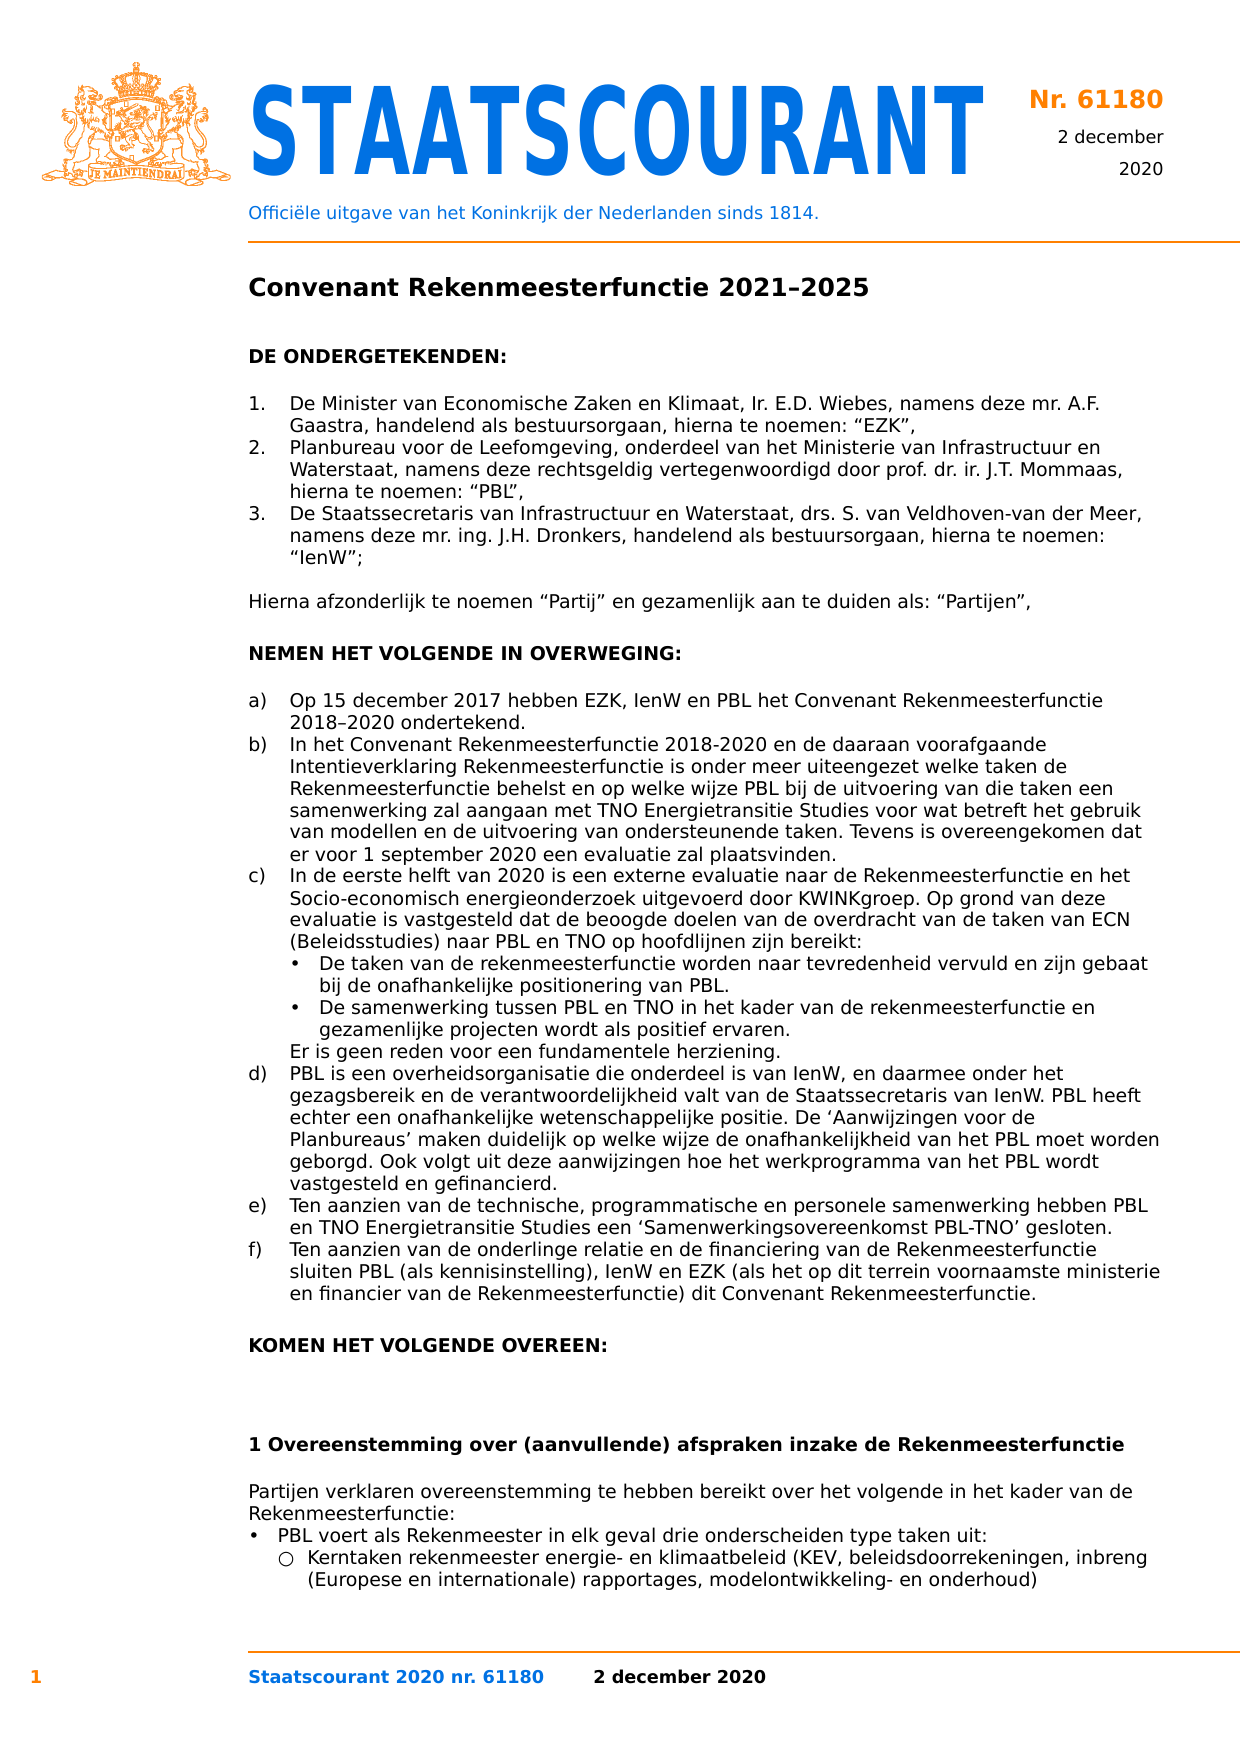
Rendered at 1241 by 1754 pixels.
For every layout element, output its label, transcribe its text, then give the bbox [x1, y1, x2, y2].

table_header [25, 62, 248, 241]
table_header Nr. 61180 [998, 62, 1240, 121]
text ○ Kerntaken rekenmeester energie- en klimaatbeleid (KEV, beleidsdoorrekeningen, inbreng (Europese en internationale) rapportages, modelontwikkeling- en onderhoud) [278, 1547, 1163, 1591]
text b) In het Convenant Rekenmeesterfunctie 2018-2020 en de daaraan voorafgaande Intentieverklaring Rekenmeesterfunctie is onder meer uiteengezet welke taken de Rekenmeesterfunctie behelst en op welke wijze PBL bij de uitvoering van die taken een samenwerking zal aangaan met TNO Energietransitie Studies voor wat betreft het gebruik van modellen en de uitvoering van ondersteunende taken. Tevens is overeengekomen dat er voor 1 september 2020 een evaluatie zal plaatsvinden. [248, 733, 1163, 865]
text a) Op 15 december 2017 hebben EZK, IenW en PBL het Convenant Rekenmeesterfunctie 2018–2020 ondertekend. [248, 689, 1163, 733]
table_cell 2020 [998, 153, 1240, 203]
text • De samenwerking tussen PBL en TNO in het kader van de rekenmeesterfunctie en gezamenlijke projecten wordt als positief ervaren. [289, 997, 1163, 1041]
text Er is geen reden voor een fundamentele herziening. [289, 1041, 1163, 1063]
text • PBL voert als Rekenmeester in elk geval drie onderscheiden type taken uit: [248, 1525, 1163, 1547]
text 1. De Minister van Economische Zaken en Klimaat, Ir. E.D. Wiebes, namens deze mr. A.F. Gaastra, handelend als bestuursorgaan, hierna te noemen: “EZK”, [248, 393, 1163, 437]
table_header STAATSCOURANT [248, 62, 998, 203]
text 3. De Staatssecretaris van Infrastructuur en Waterstaat, drs. S. van Veldhoven-van der Meer, namens deze mr. ing. J.H. Dronkers, handelend als bestuursorgaan, hierna te noemen: “IenW”; [248, 503, 1163, 569]
table_cell Officiële uitgave van het Koninkrijk der Nederlanden sinds 1814. [248, 203, 1240, 241]
text c) In de eerste helft van 2020 is een externe evaluatie naar de Rekenmeesterfunctie en het Socio-economisch energieonderzoek uitgevoerd door KWINKgroep. Op grond van deze evaluatie is vastgesteld dat de beoogde doelen van de overdracht van de taken van ECN (Beleidsstudies) naar PBL en TNO op hoofdlijnen zijn bereikt: [248, 865, 1163, 953]
text d) PBL is een overheidsorganisatie die onderdeel is van IenW, en daarmee onder het gezagsbereik en de verantwoordelijkheid valt van de Staatssecretaris van IenW. PBL heeft echter een onafhankelijke wetenschappelijke positie. De ‘Aanwijzingen voor de Planbureaus’ maken duidelijk op welke wijze de onafhankelijkheid van het PBL moet worden geborgd. Ook volgt uit deze aanwijzingen hoe het werkprogramma van het PBL wordt vastgesteld en gefinancierd. [248, 1063, 1163, 1195]
table_cell 2 december [998, 121, 1240, 153]
text Partijen verklaren overeenstemming te hebben bereikt over het volgende in het kader van de Rekenmeesterfunctie: [248, 1481, 1163, 1525]
text • De taken van de rekenmeesterfunctie worden naar tevredenheid vervuld en zijn gebaat bij de onafhankelijke positionering van PBL. [289, 953, 1163, 997]
text Hierna afzonderlijk te noemen “Partij” en gezamenlijk aan te duiden als: “Partijen”, [248, 591, 1163, 613]
picture [41, 62, 231, 186]
subtitle 1 Overeenstemming over (aanvullende) afspraken inzake de Rekenmeesterfunctie [248, 1434, 1163, 1456]
text f) Ten aanzien van de onderlinge relatie en de financiering van de Rekenmeesterfunctie sluiten PBL (als kennisinstelling), IenW en EZK (als het op dit terrein voornaamste ministerie en financier van de Rekenmeesterfunctie) dit Convenant Rekenmeesterfunctie. [248, 1239, 1163, 1305]
text 2. Planbureau voor de Leefomgeving, onderdeel van het Ministerie van Infrastructuur en Waterstaat, namens deze rechtsgeldig vertegenwoordigd door prof. dr. ir. J.T. Mommaas, hierna te noemen: “PBL”, [248, 437, 1163, 503]
subtitle DE ONDERGETEKENDEN: [248, 346, 1163, 368]
subtitle NEMEN HET VOLGENDE IN OVERWEGING: [248, 643, 1163, 664]
subtitle Convenant Rekenmeesterfunctie 2021–2025 [248, 273, 1163, 302]
subtitle KOMEN HET VOLGENDE OVEREEN: [248, 1335, 1163, 1357]
text e) Ten aanzien van de technische, programmatische en personele samenwerking hebben PBL en TNO Energietransitie Studies een ‘Samenwerkingsovereenkomst PBL-TNO’ gesloten. [248, 1195, 1163, 1239]
